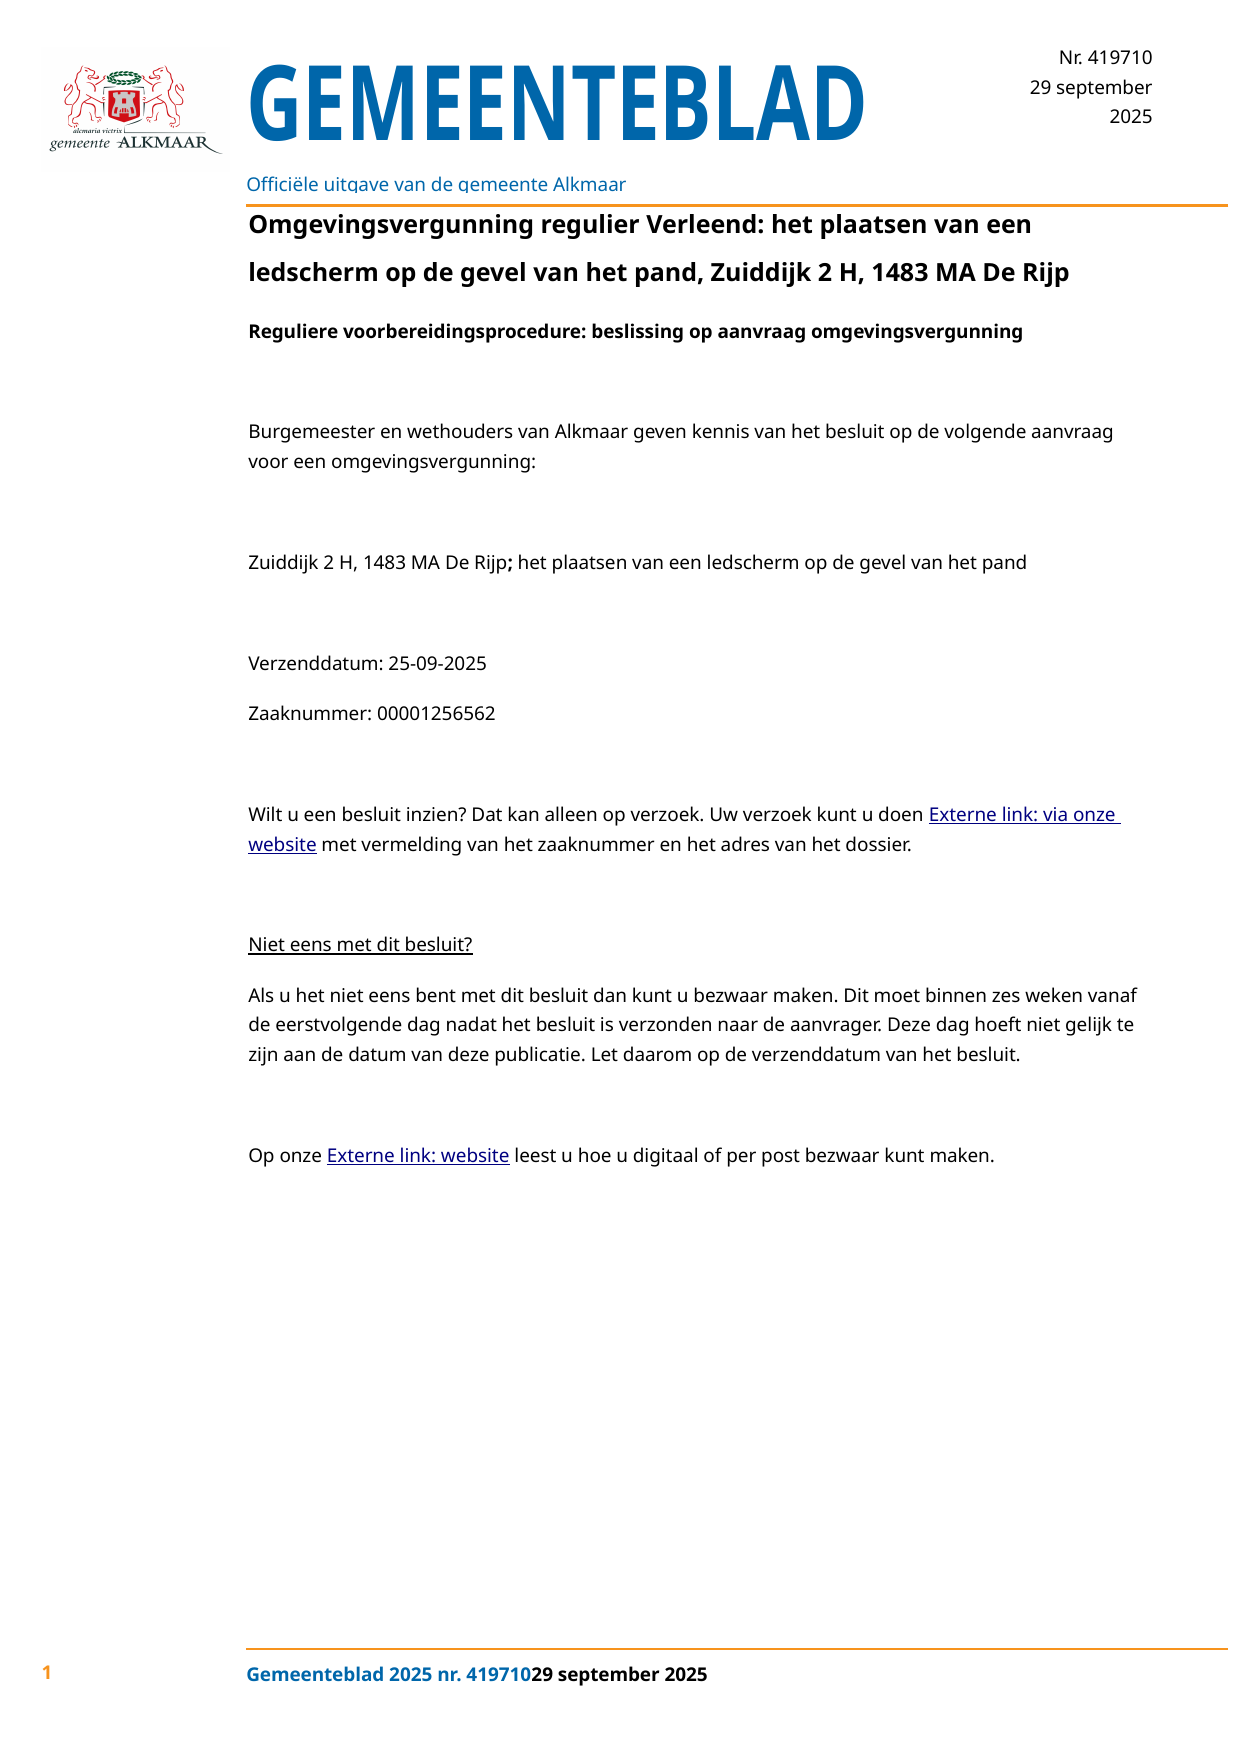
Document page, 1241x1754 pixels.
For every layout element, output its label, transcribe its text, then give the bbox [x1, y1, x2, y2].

text Niet eens met dit besluit? [248, 932, 1152, 957]
text Verzenddatum: 25-09-2025 [248, 650, 1152, 676]
text Wilt u een besluit inzien? Dat kan alleen op verzoek. Uw verzoek kunt u doen Externe link: via onze website met vermelding van het zaaknummer en het adres van het dossier. [248, 801, 1152, 857]
text Op onze Externe link: website leest u hoe u digitaal of per post bezwaar kunt maken. [248, 1142, 1152, 1168]
text Burgemeester en wethouders van Alkmaar geven kennis van het besluit op de volgende aanvraag voor een omgevingsvergunning: [248, 419, 1152, 474]
text Omgevingsvergunning regulier Verleend: het plaatsen van een ledscherm op de gevel van het pand, Zuiddijk 2 H, 1483 MA De Rijp [248, 207, 1152, 288]
text Zuiddijk 2 H, 1483 MA De Rijp; het plaatsen van een ledscherm op de gevel van het pand [248, 549, 1152, 575]
text Als u het niet eens bent met dit besluit dan kunt u bezwaar maken. Dit moet binnen zes weken vanaf de eerstvolgende dag nadat het besluit is verzonden naar de aanvrager. Deze dag hoeft niet gelijk te zijn aan de datum van deze publicatie. Let daarom op de verzenddatum van het besluit. [248, 982, 1152, 1067]
text Reguliere voorbereidingsprocedure: beslissing op aanvraag omgevingsvergunning [248, 318, 1152, 344]
picture [41, 47, 231, 172]
text Zaaknummer: 00001256562 [248, 700, 1152, 726]
